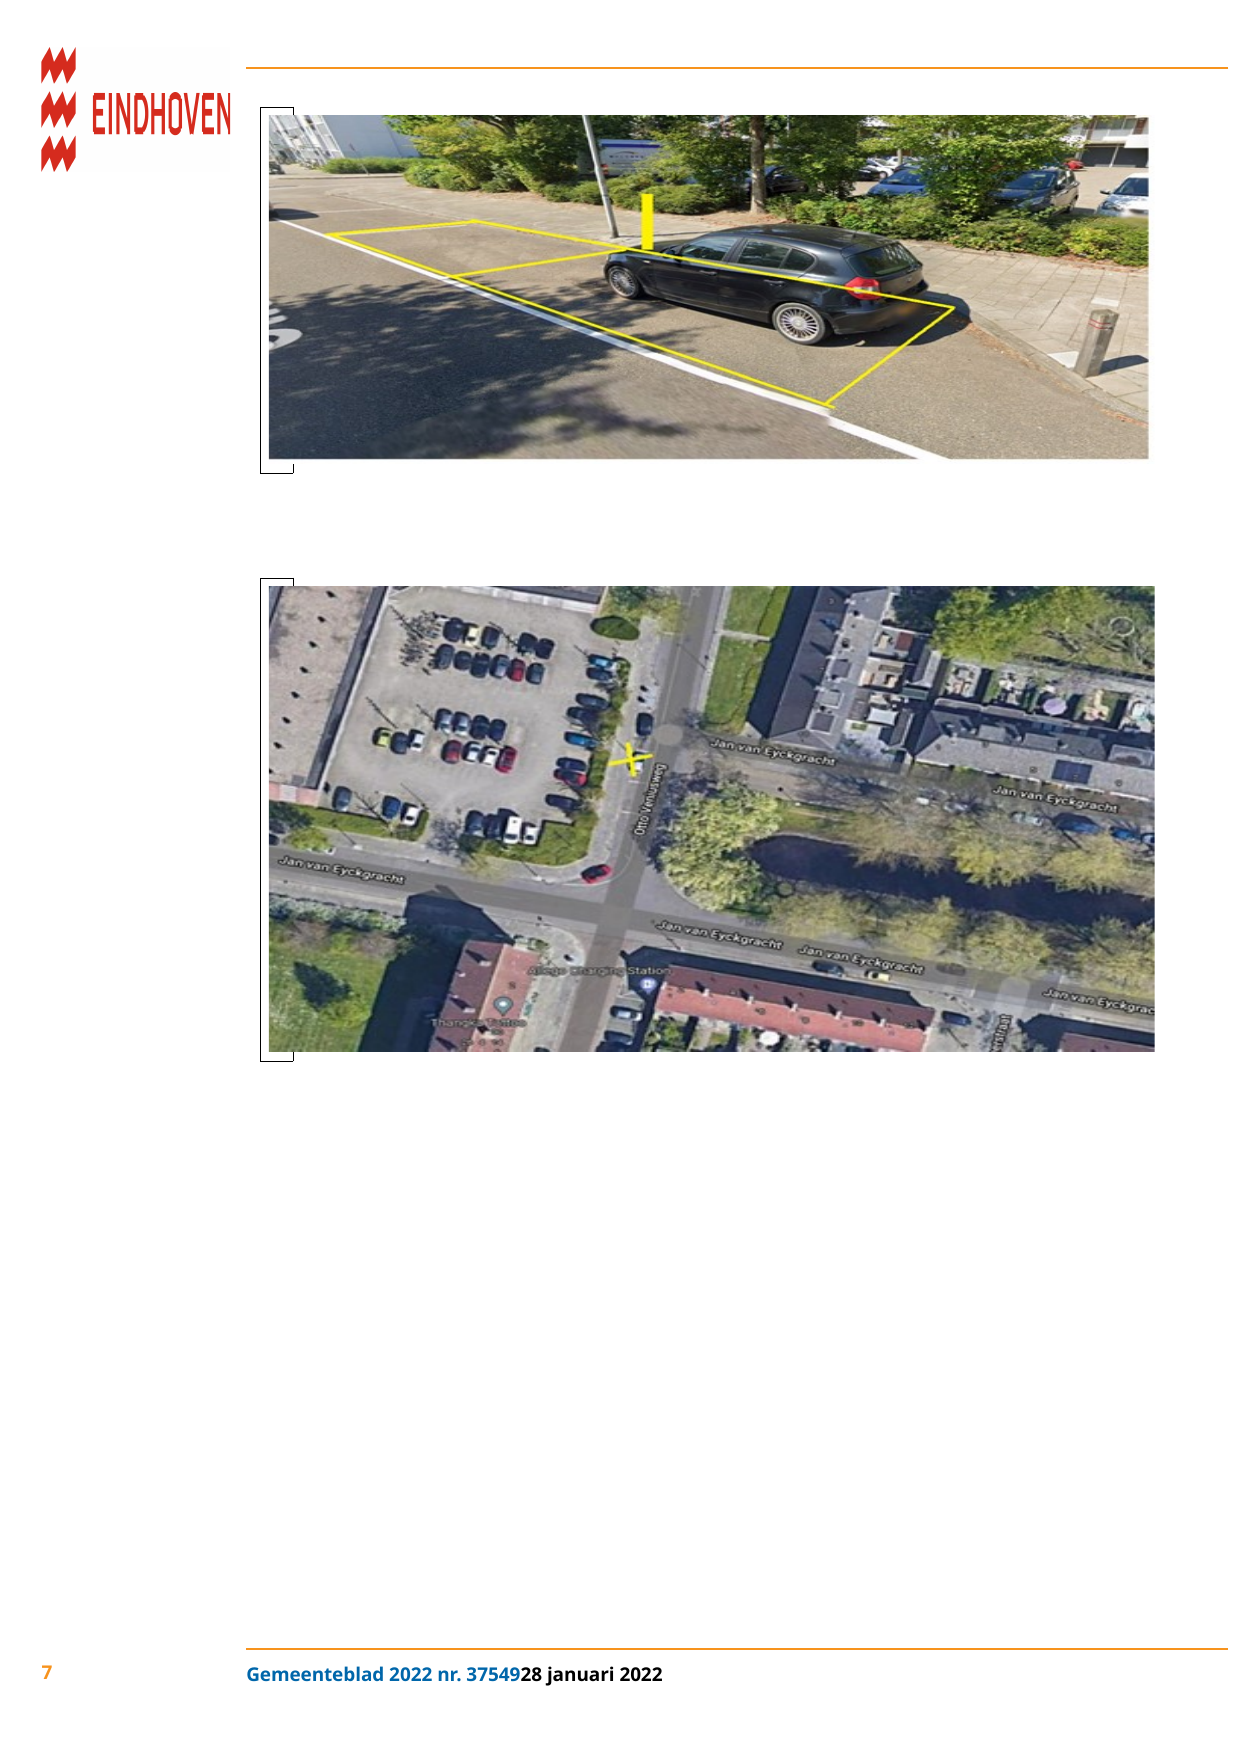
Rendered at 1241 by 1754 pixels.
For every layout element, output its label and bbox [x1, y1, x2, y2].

picture [41, 47, 231, 172]
picture [268, 115, 1155, 464]
picture [268, 586, 1155, 1052]
